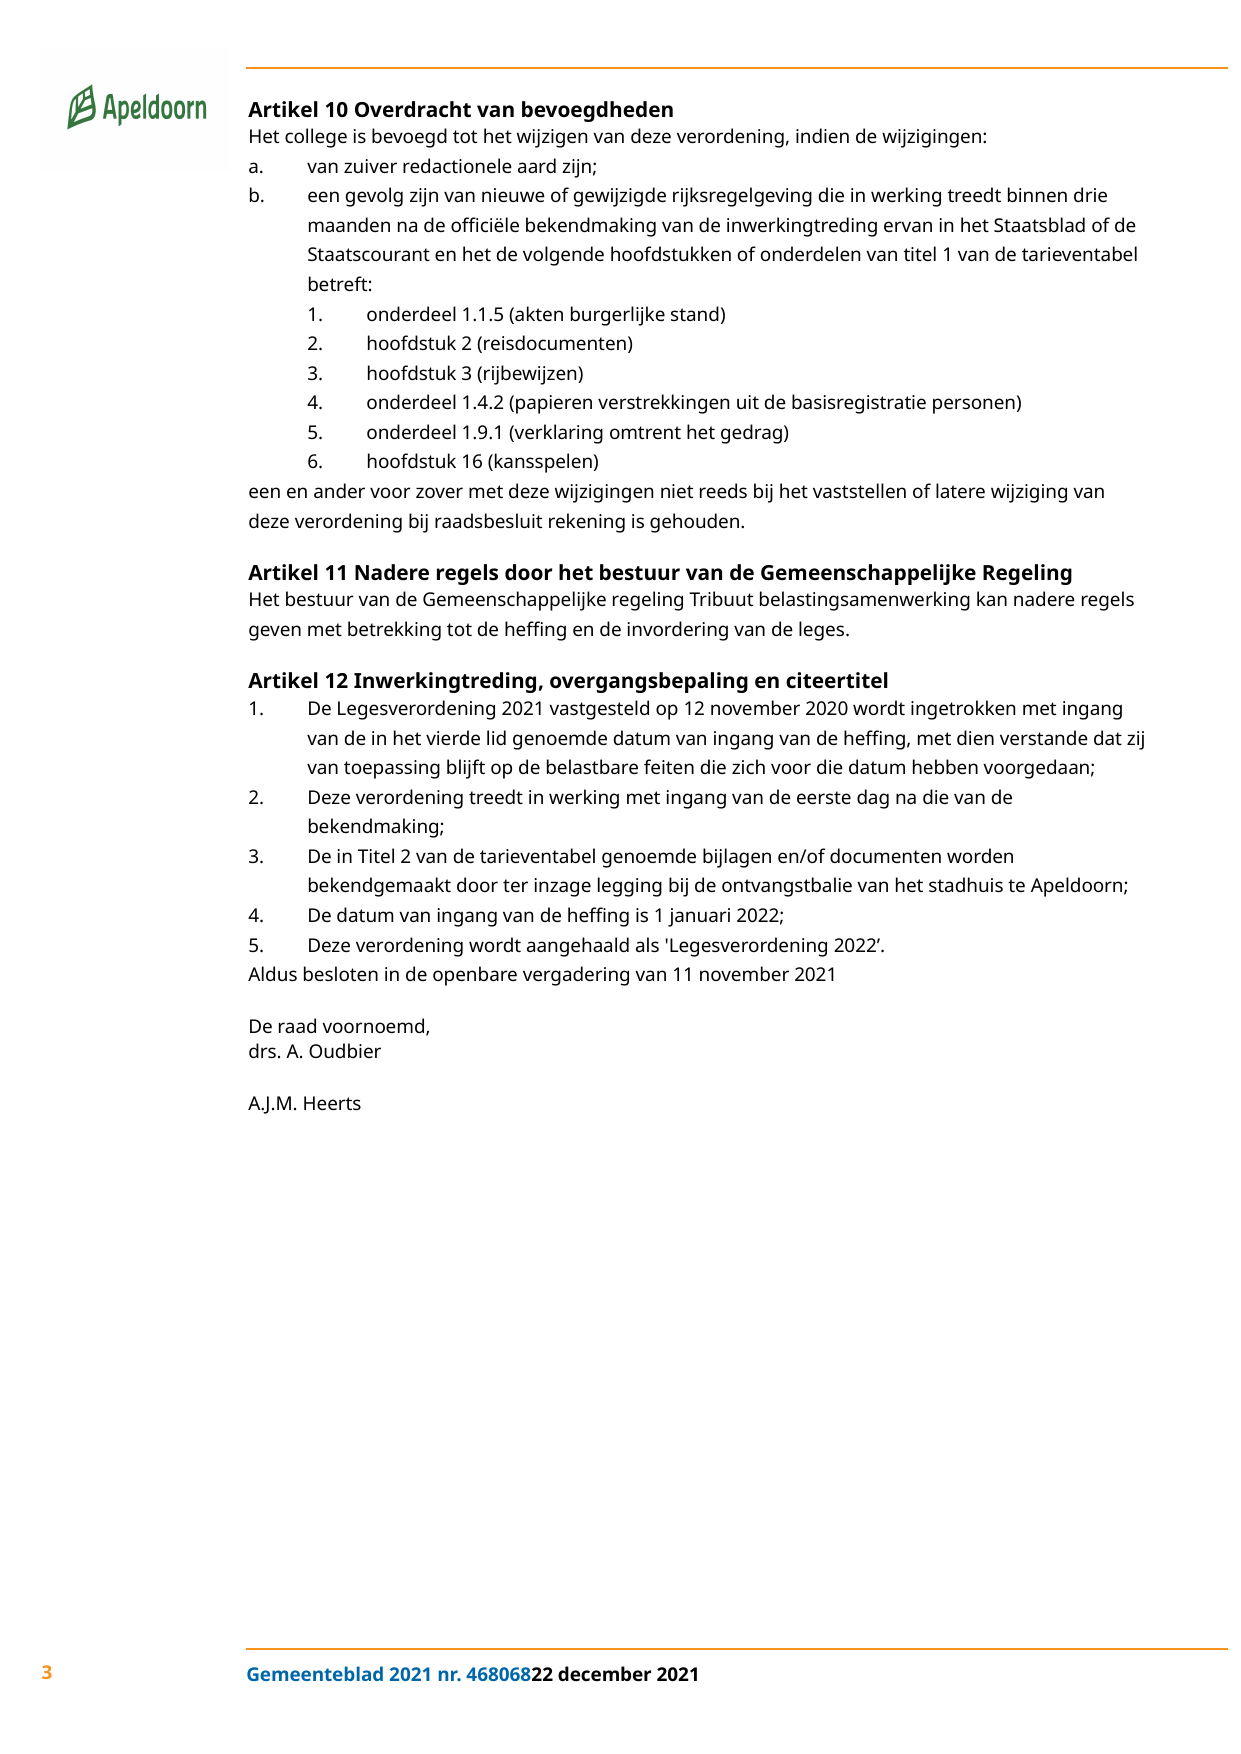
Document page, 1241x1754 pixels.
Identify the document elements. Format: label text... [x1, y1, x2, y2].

text drs. A. Oudbier [248, 1038, 1152, 1064]
text Artikel 12 Inwerkingtreding, overgangsbepaling en citeertitel [248, 667, 1152, 695]
list hoofdstuk 3 (rijbewijzen) [307, 360, 1152, 386]
list Deze verordening wordt aangehaald als 'Legesverordening 2022’. [248, 932, 1152, 957]
list Deze verordening treedt in werking met ingang van de eerste dag na die van de bekendmaking; [248, 784, 1152, 839]
list onderdeel 1.9.1 (verklaring omtrent het gedrag) [307, 419, 1152, 445]
list De datum van ingang van de heffing is 1 januari 2022; [248, 902, 1152, 928]
text Artikel 11 Nadere regels door het bestuur van de Gemeenschappelijke Regeling [248, 558, 1152, 587]
picture [41, 47, 231, 172]
list De in Titel 2 van de tarieventabel genoemde bijlagen en/of documenten worden bekendgemaakt door ter inzage legging bij de ontvangstbalie van het stadhuis te Apeldoorn; [248, 843, 1152, 898]
list onderdeel 1.4.2 (papieren verstrekkingen uit de basisregistratie personen) [307, 389, 1152, 415]
text een en ander voor zover met deze wijzigingen niet reeds bij het vaststellen of latere wijziging van deze verordening bij raadsbesluit rekening is gehouden. [248, 478, 1152, 533]
list een gevolg zijn van nieuwe of gewijzigde rijksregelgeving die in werking treedt binnen drie maanden na de officiële bekendmaking van de inwerkingtreding ervan in het Staatsblad of de Staatscourant en het de volgende hoofdstukken of onderdelen van titel 1 van de tarieventabel betreft: [248, 182, 1152, 297]
list hoofdstuk 2 (reisdocumenten) [307, 330, 1152, 356]
text Het bestuur van de Gemeenschappelijke regeling Tribuut belastingsamenwerking kan nadere regels geven met betrekking tot de heffing en de invordering van de leges. [248, 587, 1152, 642]
list van zuiver redactionele aard zijn; [248, 153, 1152, 178]
list hoofdstuk 16 (kansspelen) [307, 449, 1152, 474]
text A.J.M. Heerts [248, 1090, 1152, 1116]
text Artikel 10 Overdracht van bevoegdheden [248, 95, 1152, 123]
list onderdeel 1.1.5 (akten burgerlijke stand) [307, 301, 1152, 326]
text Aldus besloten in de openbare vergadering van 11 november 2021 [248, 961, 1152, 987]
text Het college is bevoegd tot het wijzigen van deze verordening, indien de wijzigingen: [248, 123, 1152, 149]
list De Legesverordening 2021 vastgesteld op 12 november 2020 wordt ingetrokken met ingang van de in het vierde lid genoemde datum van ingang van de heffing, met dien verstande dat zij van toepassing blijft op de belastbare feiten die zich voor die datum hebben voorgedaan; [248, 695, 1152, 780]
text De raad voornoemd, [248, 1013, 1152, 1038]
